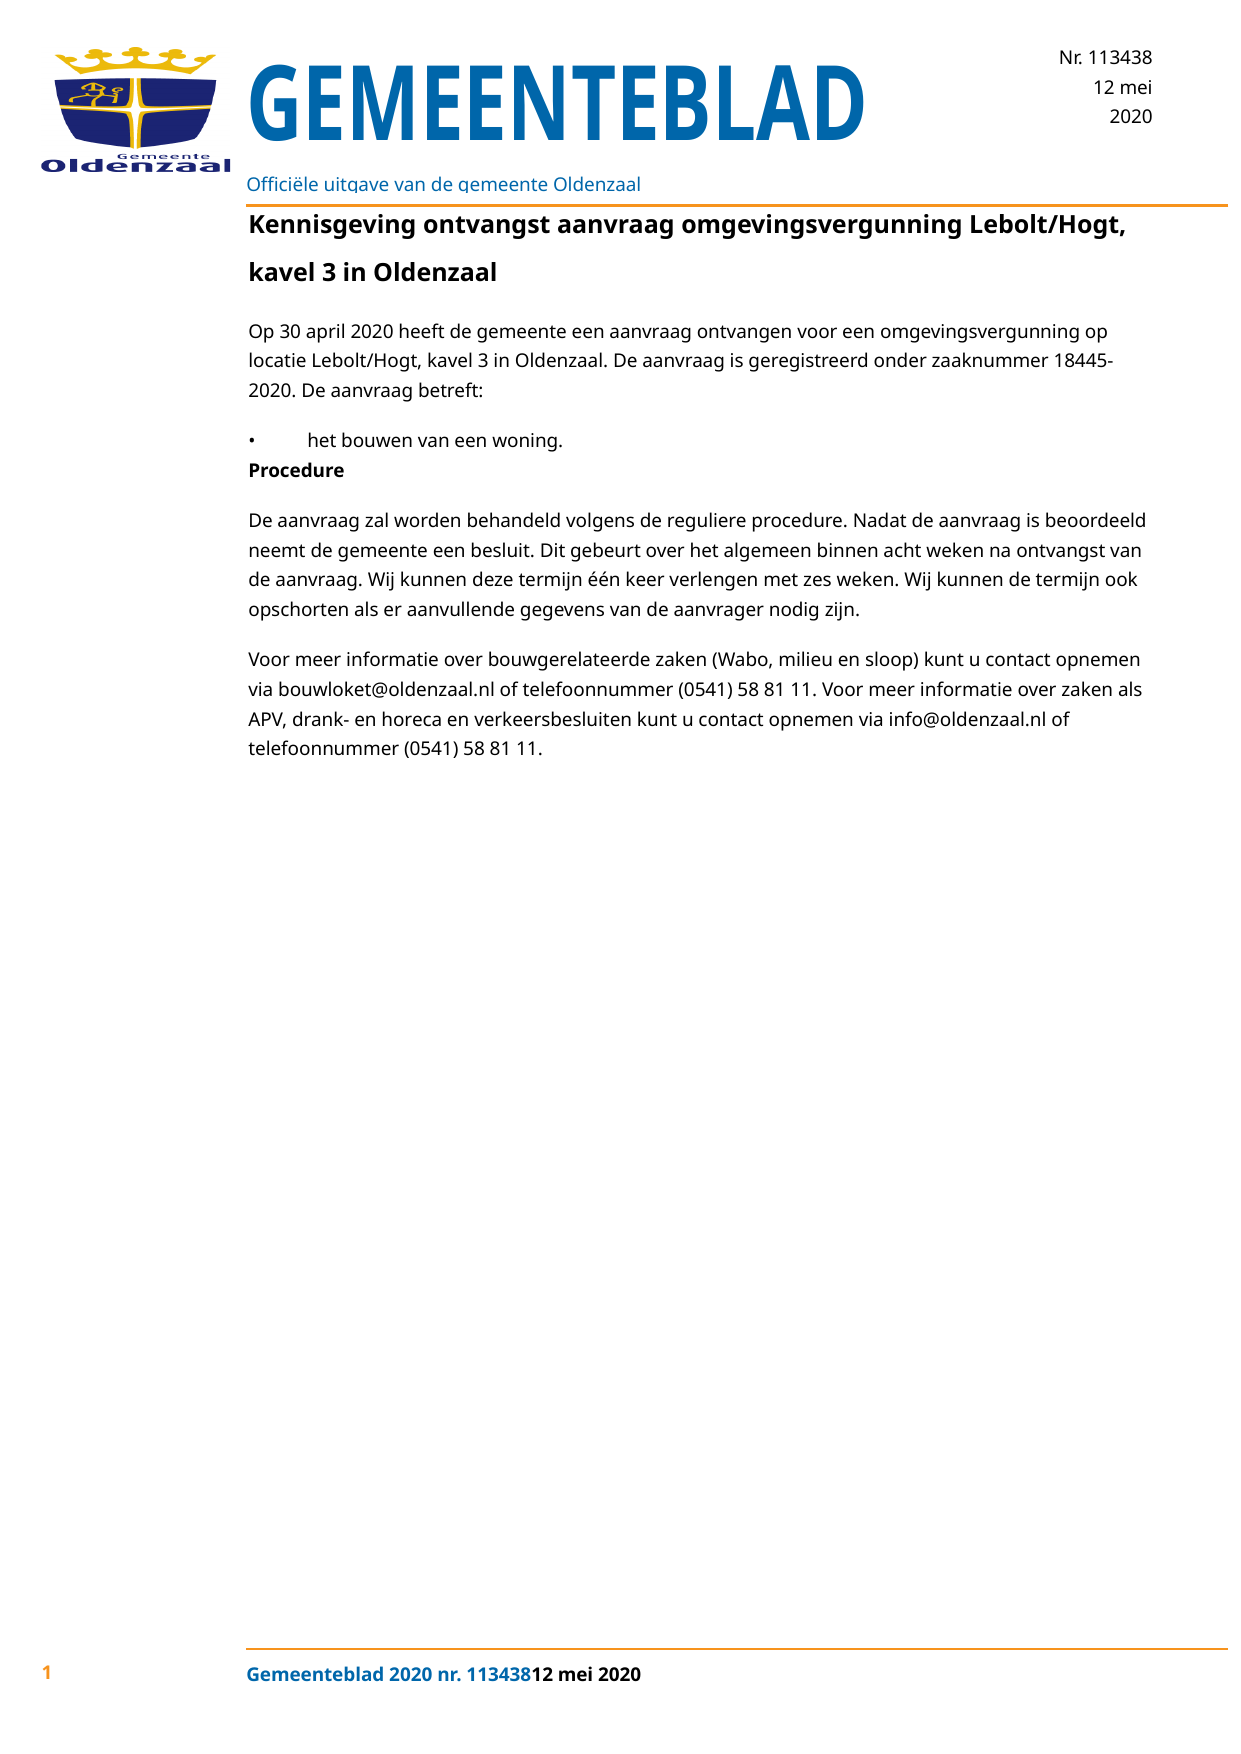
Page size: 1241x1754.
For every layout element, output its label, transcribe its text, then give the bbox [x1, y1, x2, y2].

picture [41, 47, 231, 172]
text Procedure [248, 457, 1152, 483]
text Kennisgeving ontvangst aanvraag omgevingsvergunning Lebolt/Hogt, kavel 3 in Oldenzaal [248, 207, 1152, 288]
text De aanvraag zal worden behandeld volgens de reguliere procedure. Nadat de aanvraag is beoordeeld neemt de gemeente een besluit. Dit gebeurt over het algemeen binnen acht weken na ontvangst van de aanvraag. Wij kunnen deze termijn één keer verlengen met zes weken. Wij kunnen de termijn ook opschorten als er aanvullende gegevens van de aanvrager nodig zijn. [248, 507, 1152, 622]
text Voor meer informatie over bouwgerelateerde zaken (Wabo, milieu en sloop) kunt u contact opnemen via bouwloket@oldenzaal.nl of telefoonnummer (0541) 58 81 11. Voor meer informatie over zaken als APV, drank- en horeca en verkeersbesluiten kunt u contact opnemen via info@oldenzaal.nl of telefoonnummer (0541) 58 81 11. [248, 647, 1152, 761]
text Op 30 april 2020 heeft de gemeente een aanvraag ontvangen voor een omgevingsvergunning op locatie Lebolt/Hogt, kavel 3 in Oldenzaal. De aanvraag is geregistreerd onder zaaknummer 18445-2020. De aanvraag betreft: [248, 318, 1152, 403]
list het bouwen van een woning. [248, 427, 1152, 453]
